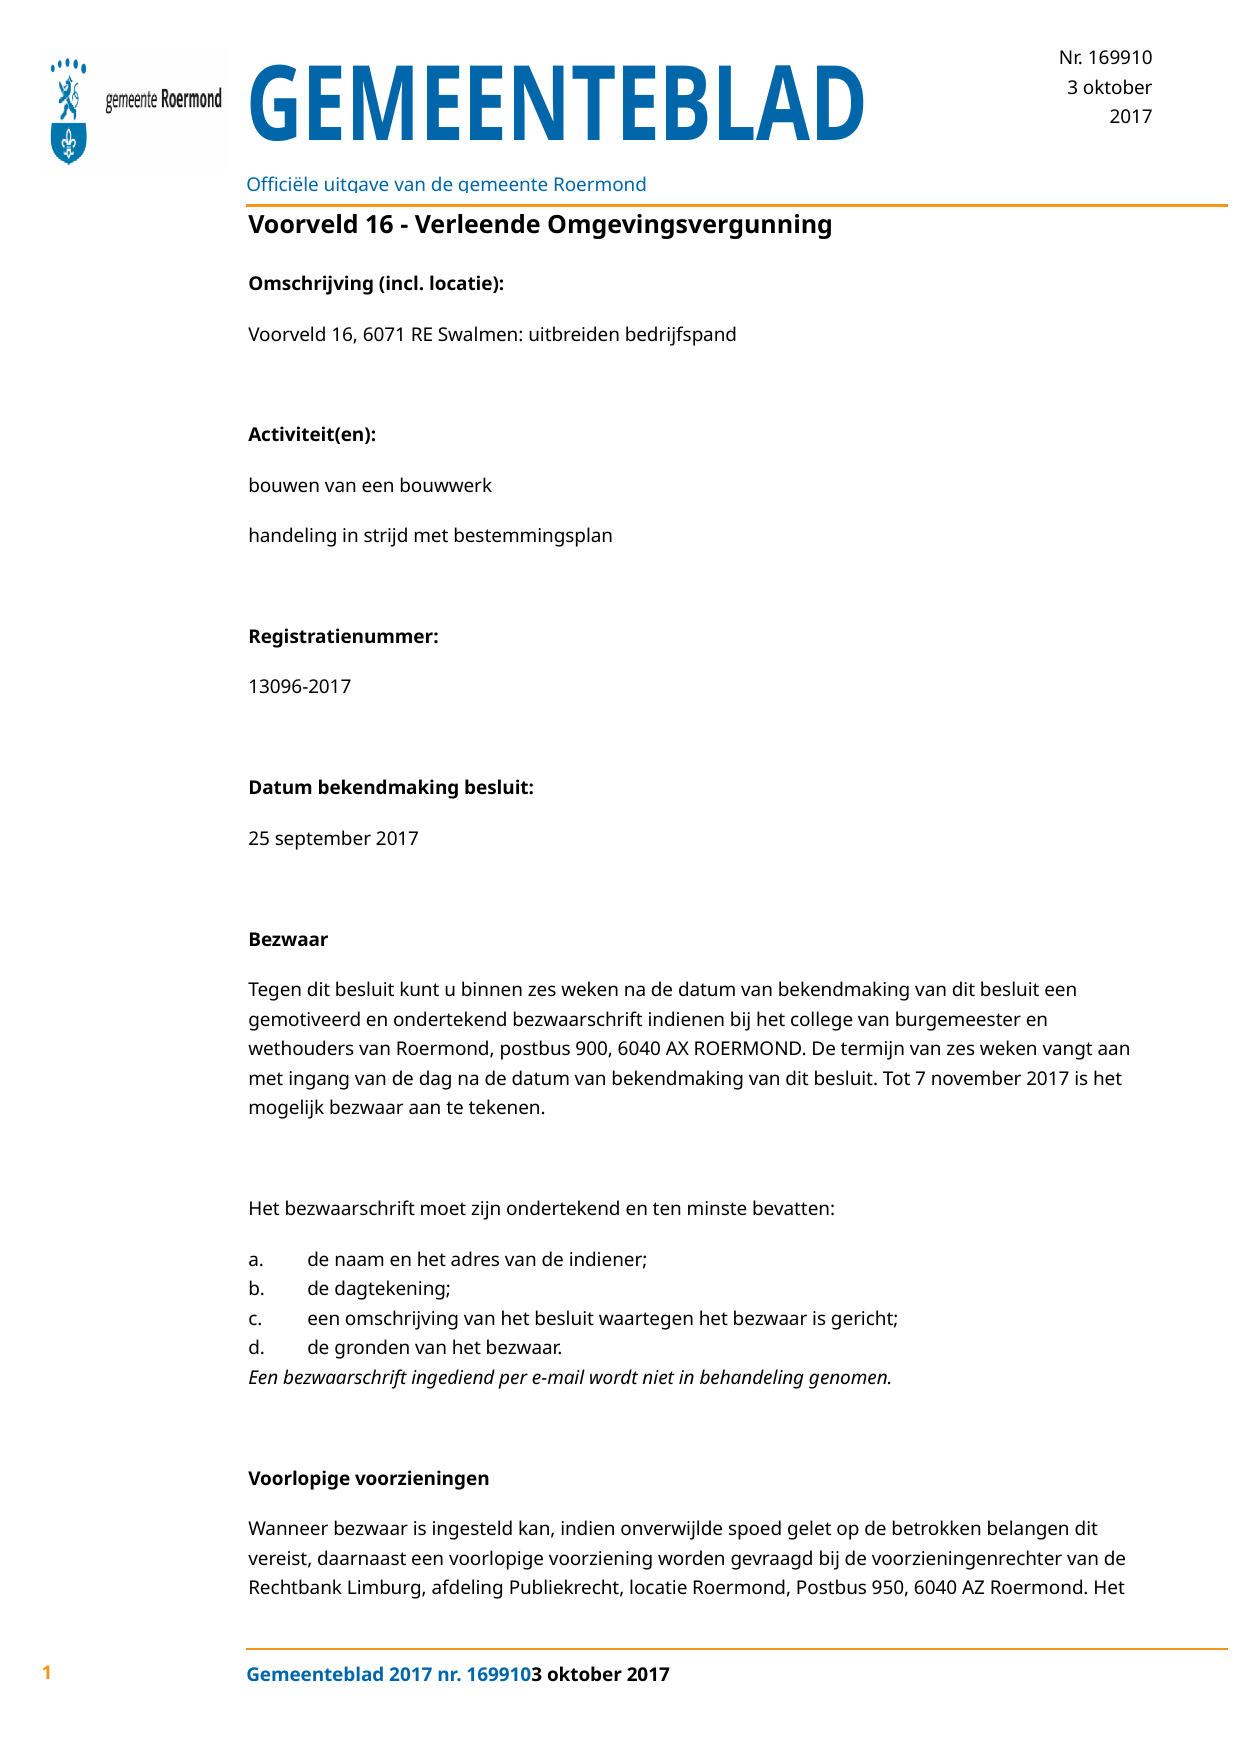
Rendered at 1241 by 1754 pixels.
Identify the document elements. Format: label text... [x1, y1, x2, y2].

text handeling in strijd met bestemmingsplan [248, 522, 1152, 548]
text Activiteit(en): [248, 422, 1152, 447]
list de naam en het adres van de indiener; [248, 1246, 1152, 1271]
text Het bezwaarschrift moet zijn ondertekend en ten minste bevatten: [248, 1195, 1152, 1221]
text Voorlopige voorzieningen [248, 1465, 1152, 1491]
text Een bezwaarschrift ingediend per e-mail wordt niet in behandeling genomen. [248, 1364, 1152, 1390]
text Datum bekendmaking besluit: [248, 774, 1152, 800]
text Tegen dit besluit kunt u binnen zes weken na de datum van bekendmaking van dit besluit een gemotiveerd en ondertekend bezwaarschrift indienen bij het college van burgemeester en wethouders van Roermond, postbus 900, 6040 AX ROERMOND. De termijn van zes weken vangt aan met ingang van de dag na de datum van bekendmaking van dit besluit. Tot 7 november 2017 is het mogelijk bezwaar aan te tekenen. [248, 976, 1152, 1120]
text bouwen van een bouwwerk [248, 472, 1152, 498]
text 13096-2017 [248, 674, 1152, 699]
list een omschrijving van het besluit waartegen het bezwaar is gericht; [248, 1305, 1152, 1331]
text Omschrijving (incl. locatie): [248, 270, 1152, 296]
text Voorveld 16, 6071 RE Swalmen: uitbreiden bedrijfspand [248, 321, 1152, 346]
text 25 september 2017 [248, 825, 1152, 851]
text Bezwaar [248, 926, 1152, 951]
list de dagtekening; [248, 1275, 1152, 1301]
text Voorveld 16 - Verleende Omgevingsvergunning [248, 207, 1152, 241]
text Registratienummer: [248, 623, 1152, 649]
text Wanneer bezwaar is ingesteld kan, indien onverwijlde spoed gelet op de betrokken belangen dit vereist, daarnaast een voorlopige voorziening worden gevraagd bij de voorzieningenrechter van de Rechtbank Limburg, afdeling Publiekrecht, locatie Roermond, Postbus 950, 6040 AZ Roermond. Het [248, 1515, 1152, 1600]
list de gronden van het bezwaar. [248, 1334, 1152, 1360]
picture [41, 47, 231, 172]
